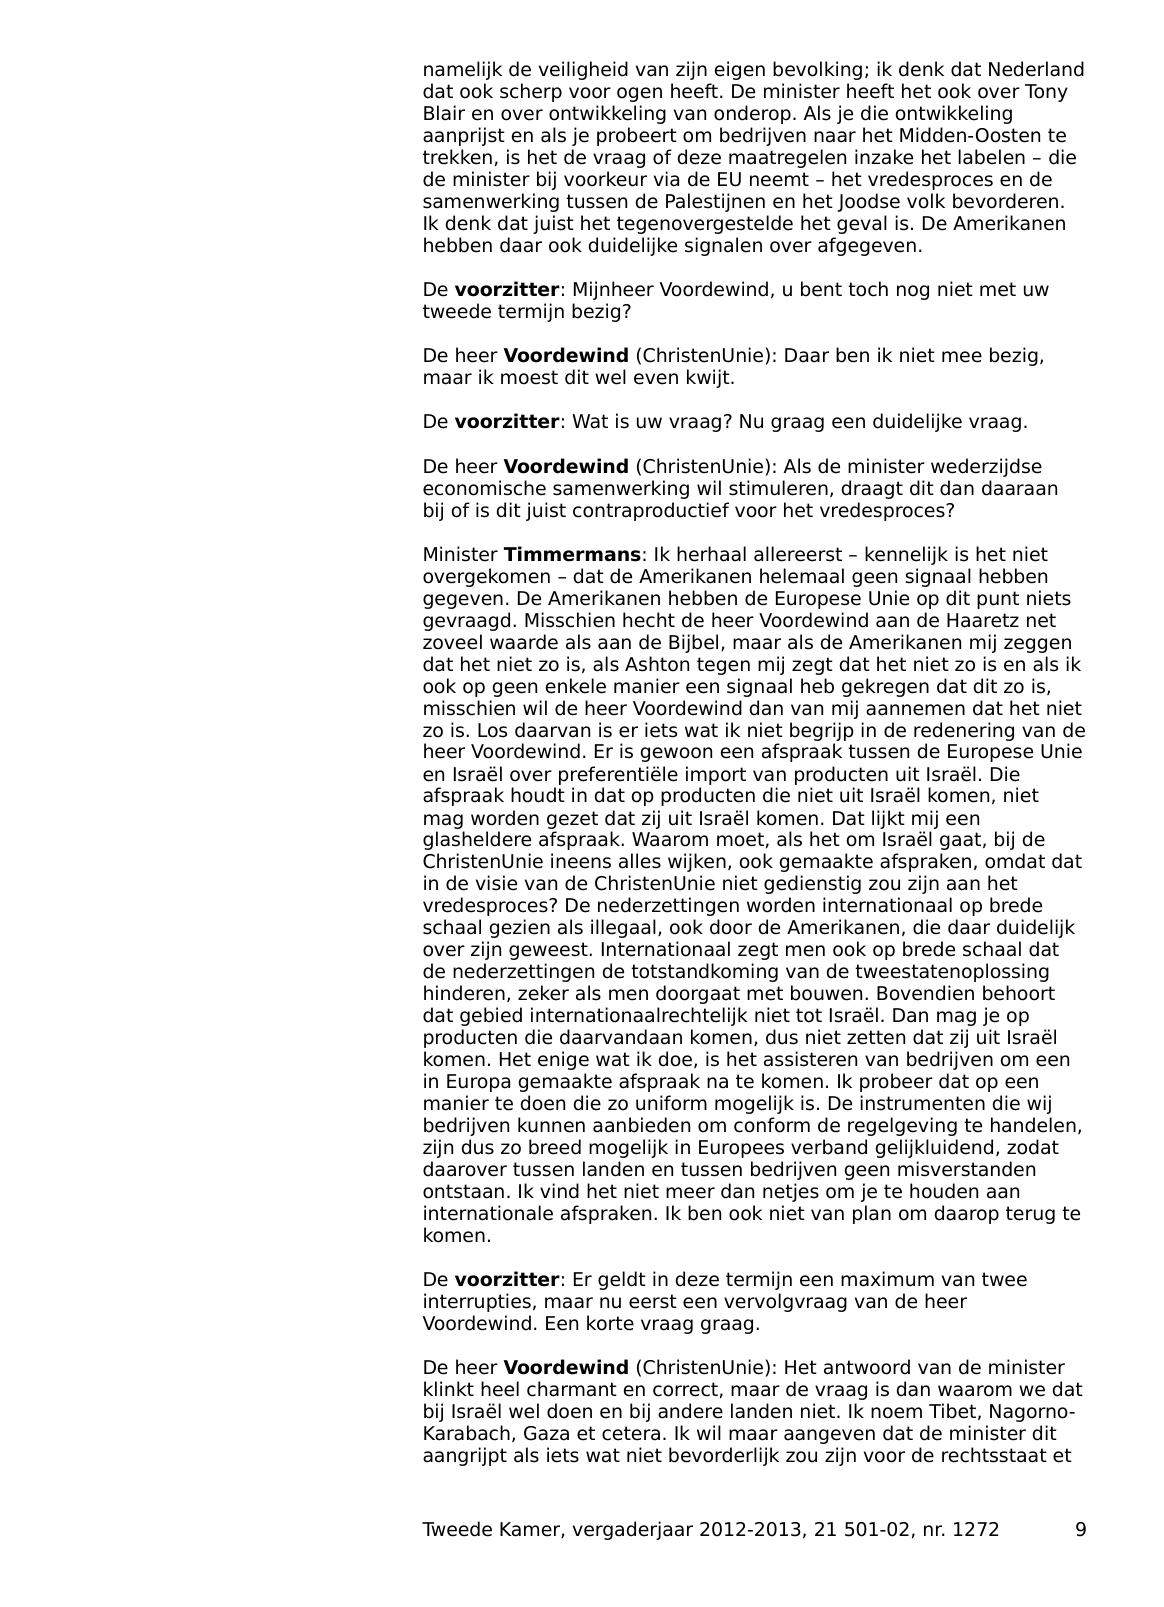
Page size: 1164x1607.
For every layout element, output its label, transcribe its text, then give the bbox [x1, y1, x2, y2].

text De voorzitter: Wat is uw vraag? Nu graag een duidelijke vraag. [422, 411, 1087, 433]
text De heer Voordewind (ChristenUnie): Daar ben ik niet mee bezig, maar ik moest dit wel even kwijt. [422, 345, 1087, 389]
text De voorzitter: Mijnheer Voordewind, u bent toch nog niet met uw tweede termijn bezig? [422, 279, 1087, 323]
text De heer Voordewind (ChristenUnie): Het antwoord van de minister klinkt heel charmant en correct, maar de vraag is dan waarom we dat bij Israël wel doen en bij andere landen niet. Ik noem Tibet, Nagorno-Karabach, Gaza et cetera. Ik wil maar aangeven dat de minister dit aangrijpt als iets wat niet bevorderlijk zou zijn voor de rechtsstaat et [422, 1357, 1087, 1467]
text Minister Timmermans: Ik herhaal allereerst – kennelijk is het niet overgekomen – dat de Amerikanen helemaal geen signaal hebben gegeven. De Amerikanen hebben de Europese Unie op dit punt niets gevraagd. Misschien hecht de heer Voordewind aan de Haaretz net zoveel waarde als aan de Bijbel, maar als de Amerikanen mij zeggen dat het niet zo is, als Ashton tegen mij zegt dat het niet zo is en als ik ook op geen enkele manier een signaal heb gekregen dat dit zo is, misschien wil de heer Voordewind dan van mij aannemen dat het niet zo is. Los daarvan is er iets wat ik niet begrijp in de redenering van de heer Voordewind. Er is gewoon een afspraak tussen de Europese Unie en Israël over preferentiële import van producten uit Israël. Die afspraak houdt in dat op producten die niet uit Israël komen, niet mag worden gezet dat zij uit Israël komen. Dat lijkt mij een glasheldere afspraak. Waarom moet, als het om Israël gaat, bij de ChristenUnie ineens alles wijken, ook gemaakte afspraken, omdat dat in de visie van de ChristenUnie niet gedienstig zou zijn aan het vredesproces? De nederzettingen worden internationaal op brede schaal gezien als illegaal, ook door de Amerikanen, die daar duidelijk over zijn geweest. Internationaal zegt men ook op brede schaal dat de nederzettingen de totstandkoming van de tweestatenoplossing hinderen, zeker als men doorgaat met bouwen. Bovendien behoort dat gebied internationaalrechtelijk niet tot Israël. Dan mag je op producten die daarvandaan komen, dus niet zetten dat zij uit Israël komen. Het enige wat ik doe, is het assisteren van bedrijven om een in Europa gemaakte afspraak na te komen. Ik probeer dat op een manier te doen die zo uniform mogelijk is. De instrumenten die wij bedrijven kunnen aanbieden om conform de regelgeving te handelen, zijn dus zo breed mogelijk in Europees verband gelijkluidend, zodat daarover tussen landen en tussen bedrijven geen misverstanden ontstaan. Ik vind het niet meer dan netjes om je te houden aan internationale afspraken. Ik ben ook niet van plan om daarop terug te komen. [422, 544, 1087, 1247]
text De voorzitter: Er geldt in deze termijn een maximum van twee interrupties, maar nu eerst een vervolgvraag van de heer Voordewind. Een korte vraag graag. [422, 1269, 1087, 1335]
text namelijk de veiligheid van zijn eigen bevolking; ik denk dat Nederland dat ook scherp voor ogen heeft. De minister heeft het ook over Tony Blair en over ontwikkeling van onderop. Als je die ontwikkeling aanprijst en als je probeert om bedrijven naar het Midden-Oosten te trekken, is het de vraag of deze maatregelen inzake het labelen – die de minister bij voorkeur via de EU neemt – het vredesproces en de samenwerking tussen de Palestijnen en het Joodse volk bevorderen. Ik denk dat juist het tegenovergestelde het geval is. De Amerikanen hebben daar ook duidelijke signalen over afgegeven. [422, 59, 1087, 257]
text De heer Voordewind (ChristenUnie): Als de minister wederzijdse economische samenwerking wil stimuleren, draagt dit dan daaraan bij of is dit juist contraproductief voor het vredesproces? [422, 456, 1087, 521]
